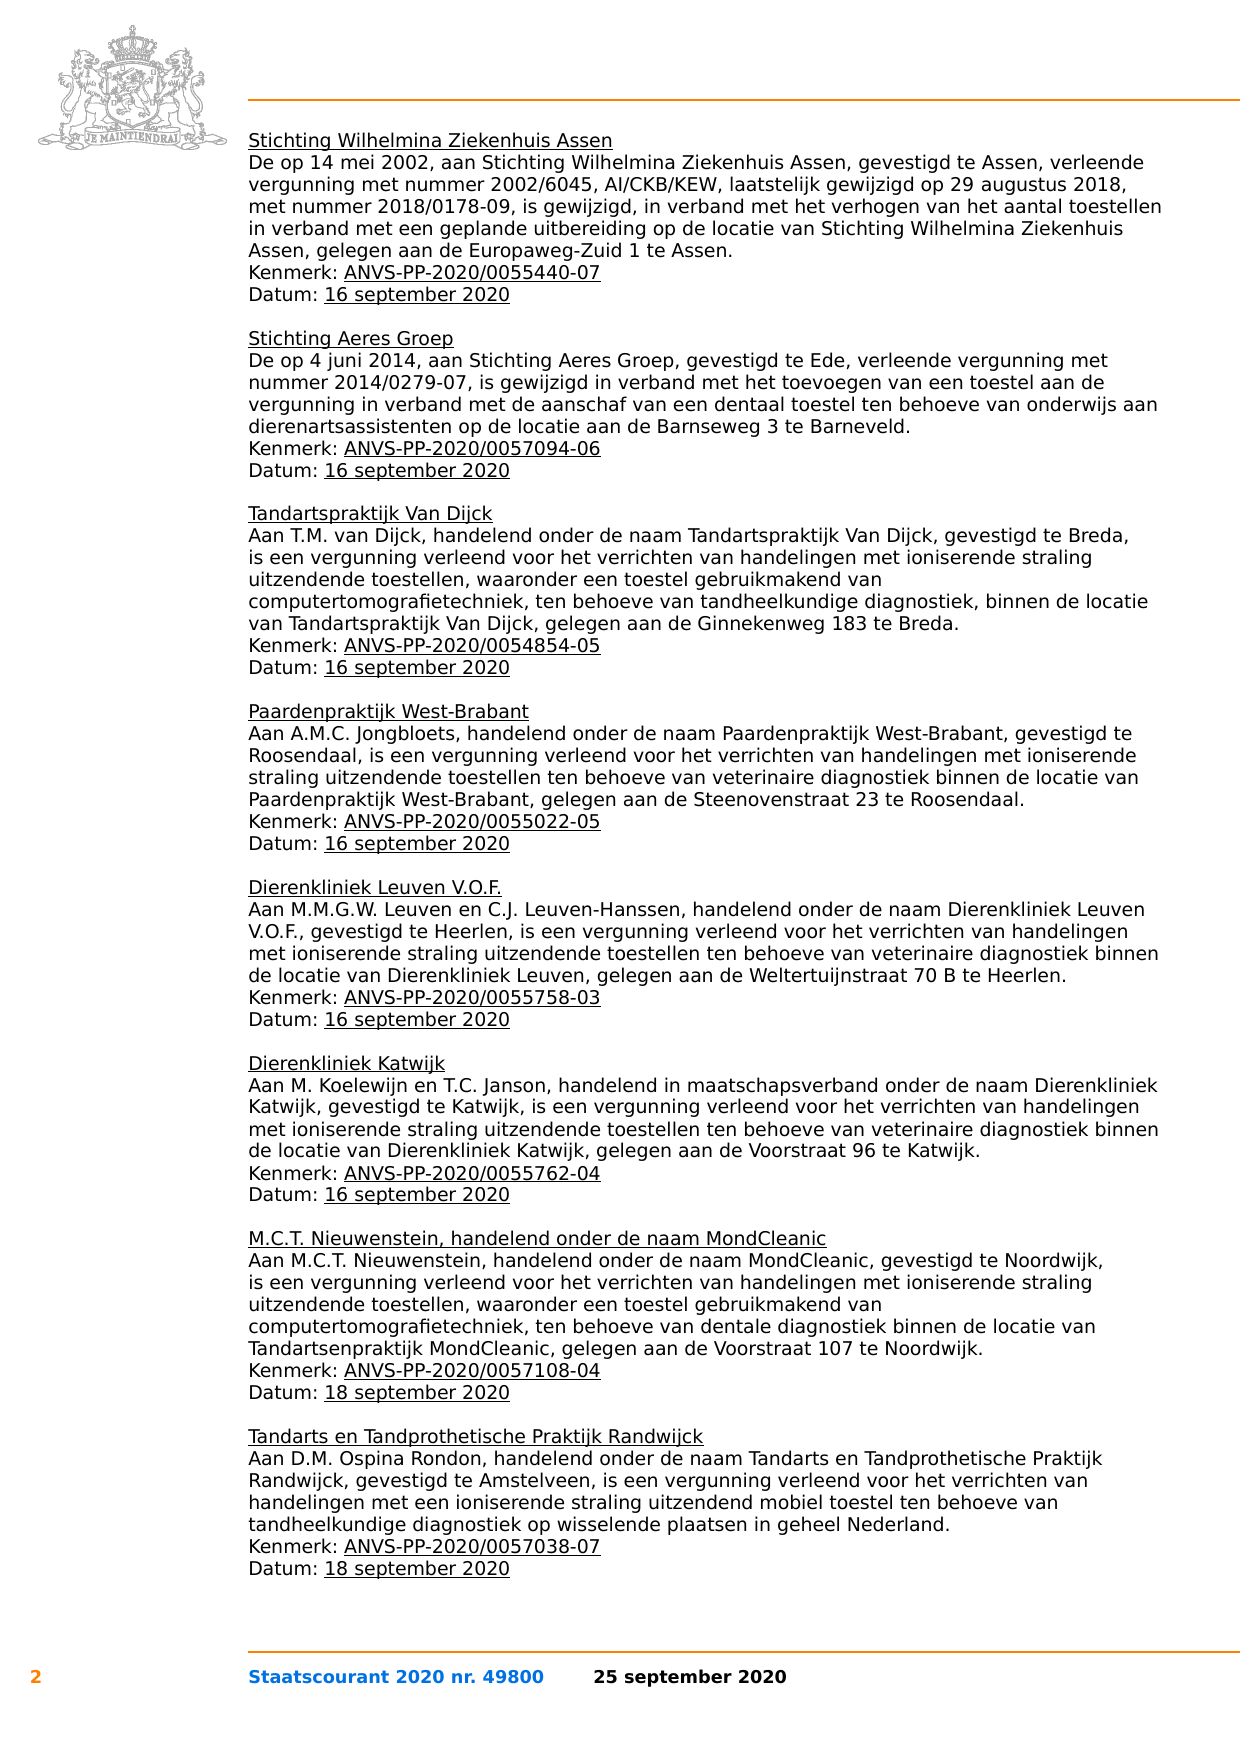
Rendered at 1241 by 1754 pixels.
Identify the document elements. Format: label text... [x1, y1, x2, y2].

text De op 14 mei 2002, aan Stichting Wilhelmina Ziekenhuis Assen, gevestigd te Assen, verleende vergunning met nummer 2002/6045, AI/CKB/KEW, laatstelijk gewijzigd op 29 augustus 2018, met nummer 2018/0178-09, is gewijzigd, in verband met het verhogen van het aantal toestellen in verband met een geplande uitbereiding op de locatie van Stichting Wilhelmina Ziekenhuis Assen, gelegen aan de Europaweg-Zuid 1 te Assen. [248, 152, 1163, 262]
text De op 4 juni 2014, aan Stichting Aeres Groep, gevestigd te Ede, verleende vergunning met nummer 2014/0279-07, is gewijzigd in verband met het toevoegen van een toestel aan de vergunning in verband met de aanschaf van een dentaal toestel ten behoeve van onderwijs aan dierenartsassistenten op de locatie aan de Barnseweg 3 te Barneveld. [248, 349, 1163, 437]
text Datum: 16 september 2020 [248, 284, 1163, 306]
text is een vergunning verleend voor het verrichten van handelingen met ioniserende straling uitzendende toestellen, waaronder een toestel gebruikmakend van computertomografietechniek, ten behoeve van tandheelkundige diagnostiek, binnen de locatie van Tandartspraktijk Van Dijck, gelegen aan de Ginnekenweg 183 te Breda. [248, 547, 1163, 635]
text Kenmerk: ANVS-PP-2020/0055440-07 [248, 262, 1163, 284]
text Aan M.C.T. Nieuwenstein, handelend onder de naam MondCleanic, gevestigd te Noordwijk, [248, 1250, 1163, 1272]
text Datum: 16 september 2020 [248, 1184, 1163, 1206]
text Stichting Wilhelmina Ziekenhuis Assen [248, 130, 1163, 152]
text Aan M. Koelewijn en T.C. Janson, handelend in maatschapsverband onder de naam Dierenkliniek Katwijk, gevestigd te Katwijk, is een vergunning verleend voor het verrichten van handelingen met ioniserende straling uitzendende toestellen ten behoeve van veterinaire diagnostiek binnen de locatie van Dierenkliniek Katwijk, gelegen aan de Voorstraat 96 te Katwijk. [248, 1074, 1163, 1162]
text Dierenkliniek Katwijk [248, 1052, 1163, 1074]
text Paardenpraktijk West-Brabant [248, 701, 1163, 723]
text Stichting Aeres Groep [248, 328, 1163, 349]
text Tandarts en Tandprothetische Praktijk Randwijck [248, 1426, 1163, 1448]
picture [38, 25, 227, 150]
text Kenmerk: ANVS-PP-2020/0055758-03 [248, 987, 1163, 1009]
text Aan M.M.G.W. Leuven en C.J. Leuven-Hanssen, handelend onder de naam Dierenkliniek Leuven V.O.F., gevestigd te Heerlen, is een vergunning verleend voor het verrichten van handelingen met ioniserende straling uitzendende toestellen ten behoeve van veterinaire diagnostiek binnen de locatie van Dierenkliniek Leuven, gelegen aan de Weltertuijnstraat 70 B te Heerlen. [248, 899, 1163, 987]
text Kenmerk: ANVS-PP-2020/0054854-05 [248, 635, 1163, 657]
text Kenmerk: ANVS-PP-2020/0057108-04 [248, 1360, 1163, 1382]
text Kenmerk: ANVS-PP-2020/0057038-07 [248, 1536, 1163, 1558]
text Dierenkliniek Leuven V.O.F. [248, 877, 1163, 899]
text Datum: 18 september 2020 [248, 1558, 1163, 1580]
text Datum: 16 september 2020 [248, 459, 1163, 481]
text Datum: 16 september 2020 [248, 1009, 1163, 1031]
text M.C.T. Nieuwenstein, handelend onder de naam MondCleanic [248, 1228, 1163, 1250]
text Kenmerk: ANVS-PP-2020/0057094-06 [248, 437, 1163, 459]
text Datum: 18 september 2020 [248, 1382, 1163, 1404]
text Datum: 16 september 2020 [248, 833, 1163, 855]
text Aan D.M. Ospina Rondon, handelend onder de naam Tandarts en Tandprothetische Praktijk Randwijck, gevestigd te Amstelveen, is een vergunning verleend voor het verrichten van handelingen met een ioniserende straling uitzendend mobiel toestel ten behoeve van tandheelkundige diagnostiek op wisselende plaatsen in geheel Nederland. [248, 1448, 1163, 1536]
text Tandartspraktijk Van Dijck [248, 503, 1163, 525]
text is een vergunning verleend voor het verrichten van handelingen met ioniserende straling uitzendende toestellen, waaronder een toestel gebruikmakend van computertomografietechniek, ten behoeve van dentale diagnostiek binnen de locatie van Tandartsenpraktijk MondCleanic, gelegen aan de Voorstraat 107 te Noordwijk. [248, 1272, 1163, 1360]
text Aan A.M.C. Jongbloets, handelend onder de naam Paardenpraktijk West-Brabant, gevestigd te Roosendaal, is een vergunning verleend voor het verrichten van handelingen met ioniserende straling uitzendende toestellen ten behoeve van veterinaire diagnostiek binnen de locatie van Paardenpraktijk West-Brabant, gelegen aan de Steenovenstraat 23 te Roosendaal. [248, 723, 1163, 811]
text Kenmerk: ANVS-PP-2020/0055022-05 [248, 811, 1163, 833]
text Datum: 16 september 2020 [248, 657, 1163, 679]
text Kenmerk: ANVS-PP-2020/0055762-04 [248, 1162, 1163, 1184]
text Aan T.M. van Dijck, handelend onder de naam Tandartspraktijk Van Dijck, gevestigd te Breda, [248, 525, 1163, 547]
